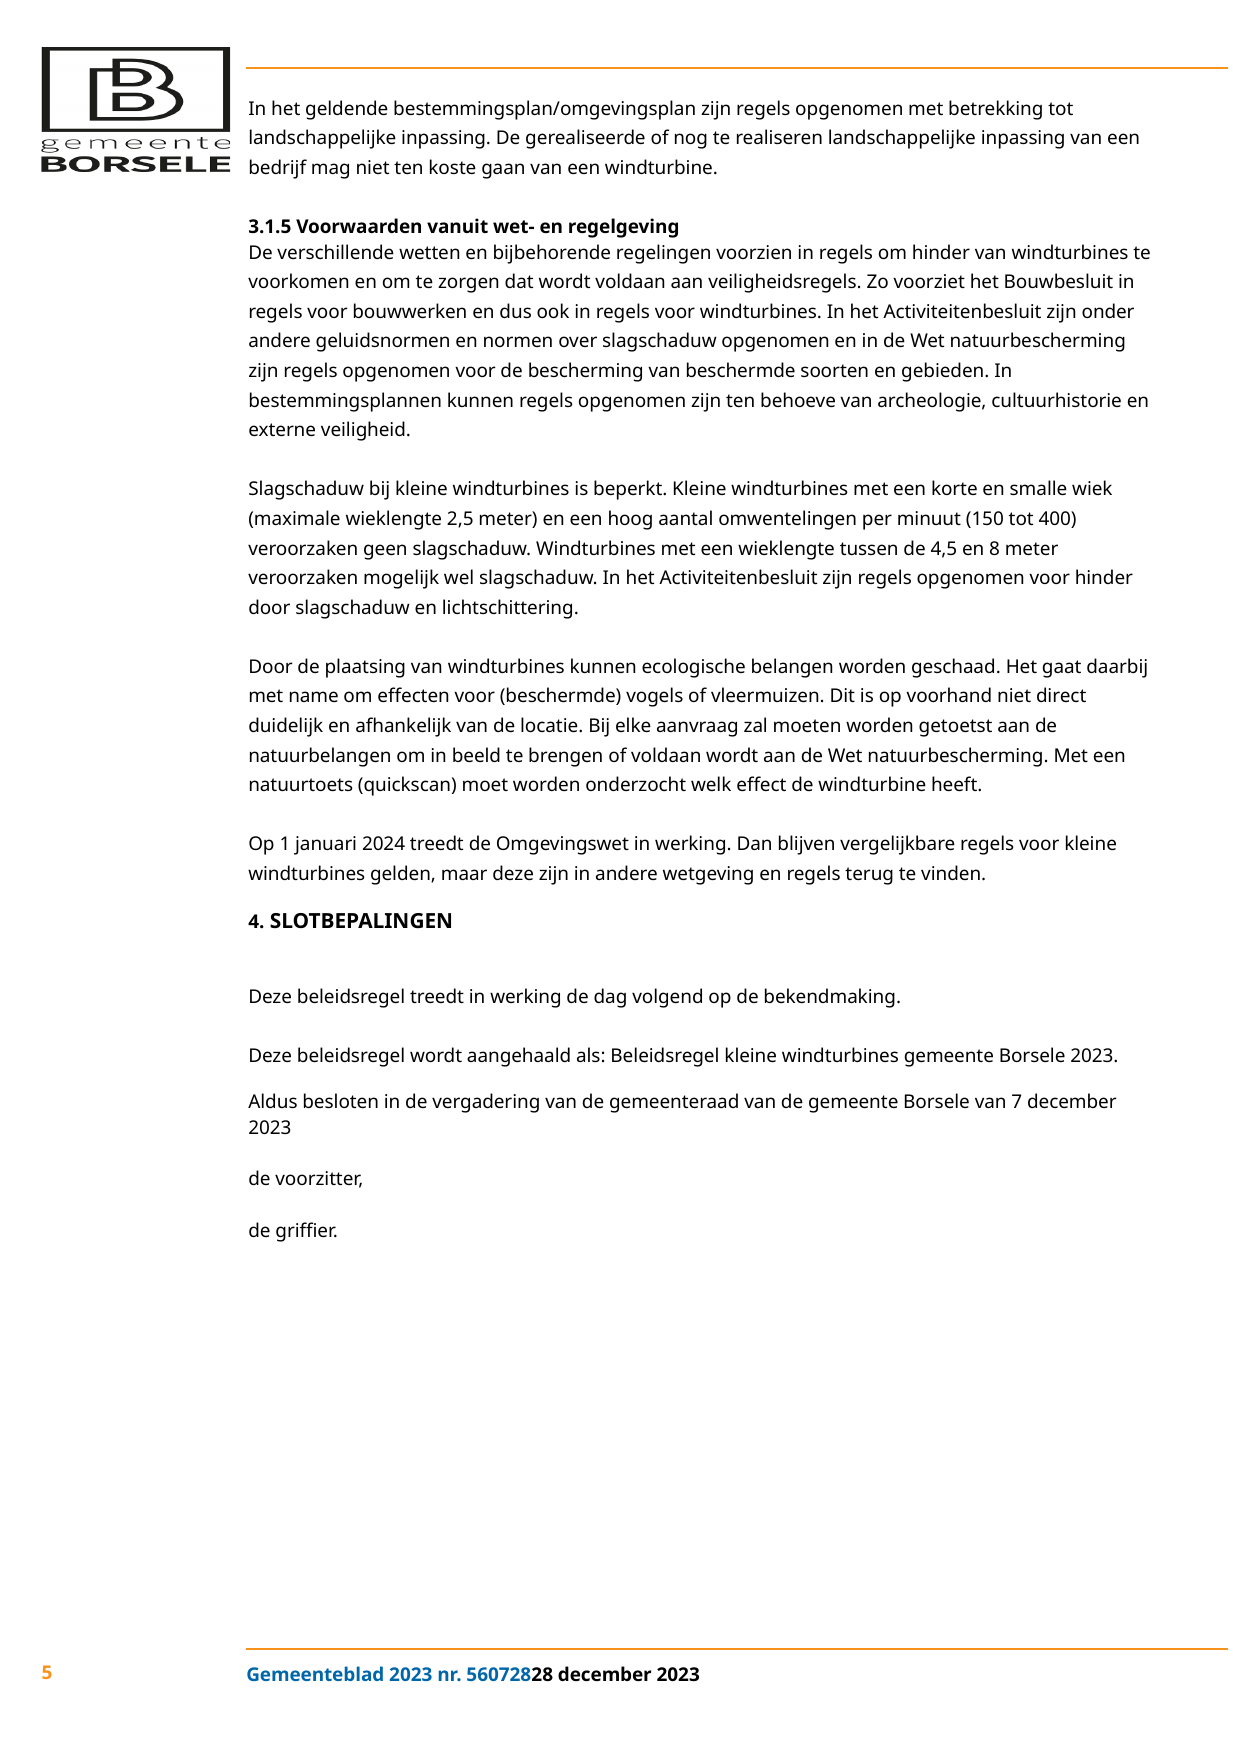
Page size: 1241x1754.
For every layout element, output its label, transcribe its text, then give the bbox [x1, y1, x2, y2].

text Slagschaduw bij kleine windturbines is beperkt. Kleine windturbines met een korte en smalle wiek (maximale wieklengte 2,5 meter) en een hoog aantal omwentelingen per minuut (150 tot 400) veroorzaken geen slagschaduw. Windturbines met een wieklengte tussen de 4,5 en 8 meter veroorzaken mogelijk wel slagschaduw. In het Activiteitenbesluit zijn regels opgenomen voor hinder door slagschaduw en lichtschittering. [248, 476, 1152, 619]
text Deze beleidsregel treedt in werking de dag volgend op de bekendmaking. [248, 983, 1152, 1009]
text Op 1 januari 2024 treedt de Omgevingswet in werking. Dan blijven vergelijkbare regels voor kleine windturbines gelden, maar deze zijn in andere wetgeving en regels terug te vinden. [248, 831, 1152, 886]
text de voorzitter, [248, 1165, 1152, 1191]
text Door de plaatsing van windturbines kunnen ecologische belangen worden geschaad. Het gaat daarbij met name om effecten voor (beschermde) vogels of vleermuizen. Dit is op voorhand niet direct duidelijk en afhankelijk van de locatie. Bij elke aanvraag zal moeten worden getoetst aan de natuurbelangen om in beeld te brengen of voldaan wordt aan de Wet natuurbescherming. Met een natuurtoets (quickscan) moet worden onderzocht welk effect de windturbine heeft. [248, 653, 1152, 797]
text In het geldende bestemmingsplan/omgevingsplan zijn regels opgenomen met betrekking tot landschappelijke inpassing. De gerealiseerde of nog te realiseren landschappelijke inpassing van een bedrijf mag niet ten koste gaan van een windturbine. [248, 95, 1152, 180]
text 3.1.5 Voorwaarden vanuit wet- en regelgeving [248, 213, 1152, 239]
picture [41, 47, 231, 172]
text Deze beleidsregel wordt aangehaald als: Beleidsregel kleine windturbines gemeente Borsele 2023. [248, 1043, 1152, 1068]
text de griffier. [248, 1217, 1152, 1243]
text Aldus besloten in de vergadering van de gemeenteraad van de gemeente Borsele van 7 december 2023 [248, 1088, 1152, 1140]
text 4. SLOTBEPALINGEN [248, 906, 1152, 934]
text De verschillende wetten en bijbehorende regelingen voorzien in regels om hinder van windturbines te voorkomen en om te zorgen dat wordt voldaan aan veiligheidsregels. Zo voorziet het Bouwbesluit in regels voor bouwwerken en dus ook in regels voor windturbines. In het Activiteitenbesluit zijn onder andere geluidsnormen en normen over slagschaduw opgenomen en in de Wet natuurbescherming zijn regels opgenomen voor de bescherming van beschermde soorten en gebieden. In bestemmingsplannen kunnen regels opgenomen zijn ten behoeve van archeologie, cultuurhistorie en externe veiligheid. [248, 239, 1152, 442]
